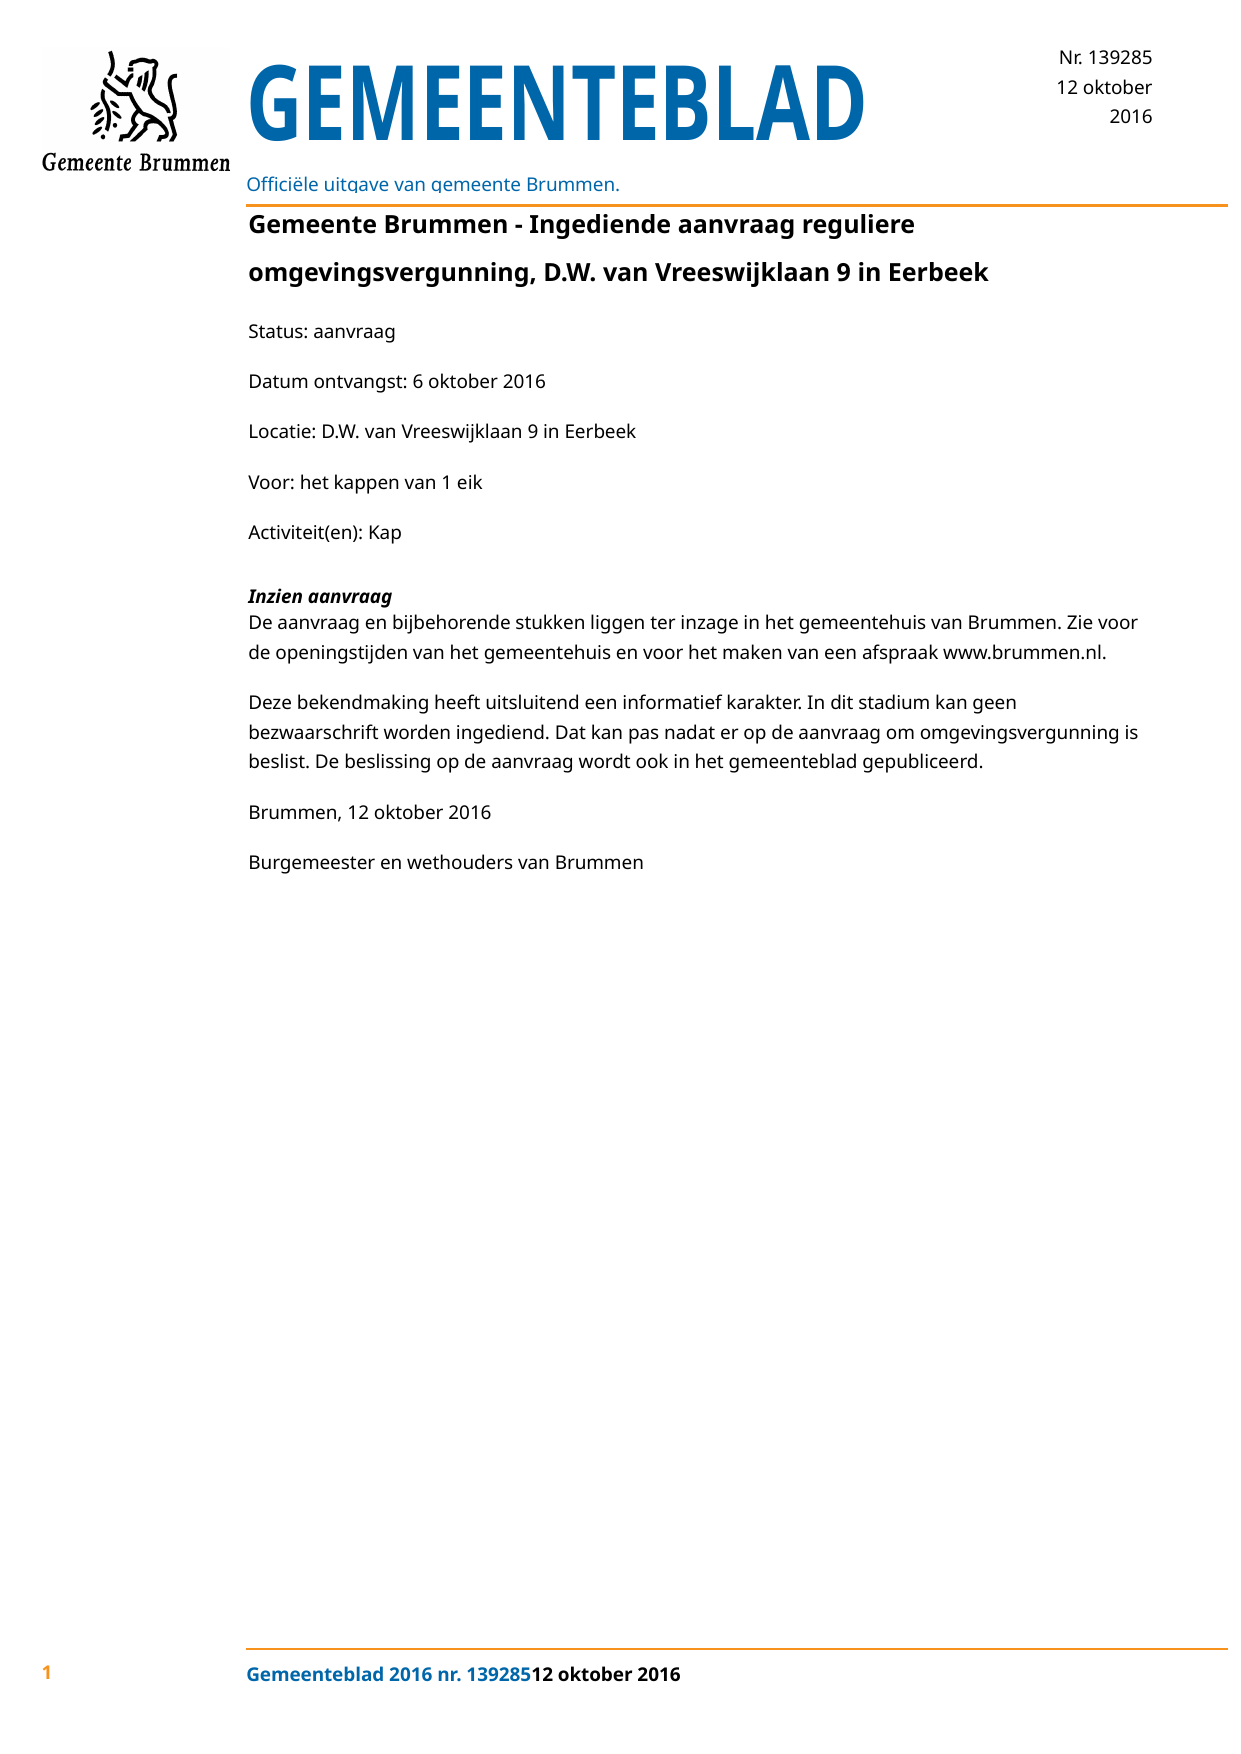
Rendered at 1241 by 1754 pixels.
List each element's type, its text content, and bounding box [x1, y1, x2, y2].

text Voor: het kappen van 1 eik [248, 469, 1152, 495]
text Locatie: D.W. van Vreeswijklaan 9 in Eerbeek [248, 419, 1152, 444]
text Inzien aanvraag [248, 583, 1152, 609]
text Status: aanvraag [248, 318, 1152, 344]
text Gemeente Brummen - Ingediende aanvraag reguliere omgevingsvergunning, D.W. van Vreeswijklaan 9 in Eerbeek [248, 207, 1152, 288]
text Deze bekendmaking heeft uitsluitend een informatief karakter. In dit stadium kan geen bezwaarschrift worden ingediend. Dat kan pas nadat er op de aanvraag om omgevingsvergunning is beslist. De beslissing op de aanvraag wordt ook in het gemeenteblad gepubliceerd. [248, 689, 1152, 774]
text De aanvraag en bijbehorende stukken liggen ter inzage in het gemeentehuis van Brummen. Zie voor de openingstijden van het gemeentehuis en voor het maken van een afspraak www.brummen.nl. [248, 609, 1152, 664]
text Brummen, 12 oktober 2016 [248, 799, 1152, 824]
text Activiteit(en): Kap [248, 519, 1152, 545]
text Datum ontvangst: 6 oktober 2016 [248, 368, 1152, 394]
text Burgemeester en wethouders van Brummen [248, 849, 1152, 875]
picture [41, 47, 231, 172]
